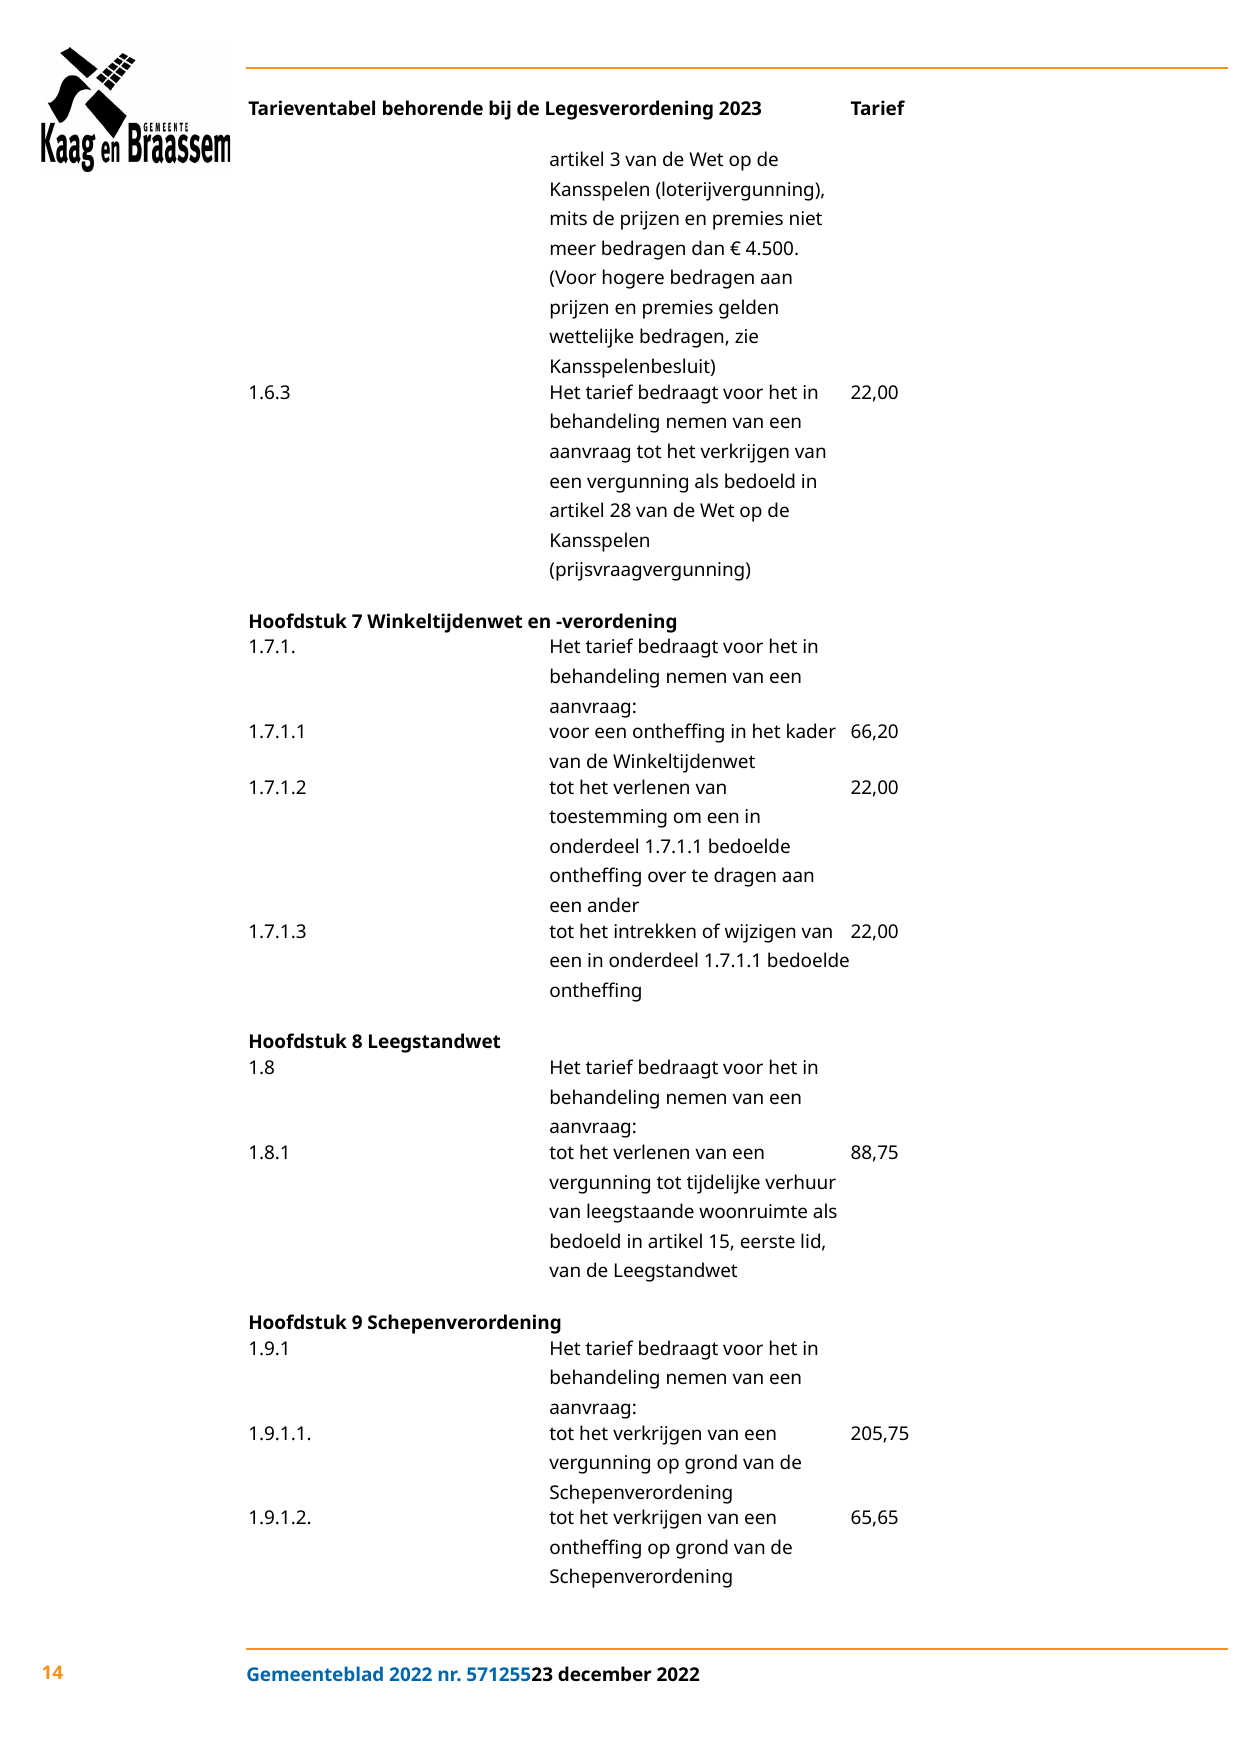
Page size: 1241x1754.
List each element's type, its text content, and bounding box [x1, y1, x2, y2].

table_cell tot het verlenen van toestemming om een in onderdeel 1.7.1.1 bedoelde ontheffing over te dragen aan een ander [549, 774, 850, 918]
table_cell tot het verlenen van een vergunning tot tijdelijke verhuur van leegstaande woonruimte als bedoeld in artikel 15, eerste lid, van de Leegstandwet [549, 1139, 850, 1283]
table_cell 1.9.1.1. [248, 1420, 549, 1504]
table_cell 1.9.1 [248, 1335, 549, 1420]
table_cell 1.7.1.2 [248, 774, 549, 918]
table_cell [248, 121, 549, 146]
table_header Tarieventabel behorende bij de Legesverordening 2023 [248, 95, 850, 121]
table_cell 88,75 [850, 1139, 1152, 1283]
table_cell 22,00 [850, 379, 1152, 582]
table_cell Hoofdstuk 8 Leegstandwet [248, 1029, 850, 1054]
table_cell 1.8.1 [248, 1139, 549, 1283]
picture [41, 47, 231, 172]
table_header Tarief [850, 95, 1152, 121]
table_cell 1.7.1.3 [248, 918, 549, 1003]
table_cell Het tarief bedraagt voor het in behandeling nemen van een aanvraag: [549, 1335, 850, 1420]
table_cell [850, 1335, 1152, 1420]
table_cell 205,75 [850, 1420, 1152, 1504]
table_cell [549, 121, 850, 146]
table_cell 65,65 [850, 1505, 1152, 1589]
table_cell 22,00 [850, 918, 1152, 1003]
table_cell tot het verkrijgen van een vergunning op grond van de Schepenverordening [549, 1420, 850, 1504]
table_cell tot het verkrijgen van een ontheffing op grond van de Schepenverordening [549, 1505, 850, 1589]
table_cell 1.6.3 [248, 379, 549, 582]
table_cell 1.7.1. [248, 634, 549, 719]
table_cell 22,00 [850, 774, 1152, 918]
table_cell Hoofdstuk 7 Winkeltijdenwet en -verordening [248, 608, 850, 634]
table_cell artikel 3 van de Wet op de Kansspelen (loterijvergunning), mits de prijzen en premies niet meer bedragen dan € 4.500. (Voor hogere bedragen aan prijzen en premies gelden wettelijke bedragen, zie Kansspelenbesluit) [549, 146, 850, 379]
table_cell [850, 582, 1152, 608]
table_cell [850, 1309, 1152, 1335]
table_cell Het tarief bedraagt voor het in behandeling nemen van een aanvraag: [549, 634, 850, 719]
table_cell [850, 1283, 1152, 1309]
table_cell tot het intrekken of wijzigen van een in onderdeel 1.7.1.1 bedoelde ontheffing [549, 918, 850, 1003]
table_cell [850, 634, 1152, 719]
table_cell [248, 146, 549, 379]
table_cell 1.9.1.2. [248, 1505, 549, 1589]
table_cell [549, 1283, 850, 1309]
table_cell 66,20 [850, 719, 1152, 774]
table_cell [850, 1029, 1152, 1054]
table_cell [850, 1054, 1152, 1139]
table_cell 1.8 [248, 1054, 549, 1139]
table_cell [850, 146, 1152, 379]
table_cell Het tarief bedraagt voor het in behandeling nemen van een aanvraag tot het verkrijgen van een vergunning als bedoeld in artikel 28 van de Wet op de Kansspelen (prijsvraagvergunning) [549, 379, 850, 582]
table_cell [850, 608, 1152, 634]
table_cell Het tarief bedraagt voor het in behandeling nemen van een aanvraag: [549, 1054, 850, 1139]
table_cell Hoofdstuk 9 Schepenverordening [248, 1309, 850, 1335]
table_cell [549, 582, 850, 608]
table_cell [248, 582, 549, 608]
table_cell 1.7.1.1 [248, 719, 549, 774]
table_cell [248, 1283, 549, 1309]
table_cell [549, 1003, 850, 1029]
table_cell [248, 1003, 549, 1029]
table_cell voor een ontheffing in het kader van de Winkeltijdenwet [549, 719, 850, 774]
table_cell [850, 1003, 1152, 1029]
table_cell [850, 121, 1152, 146]
